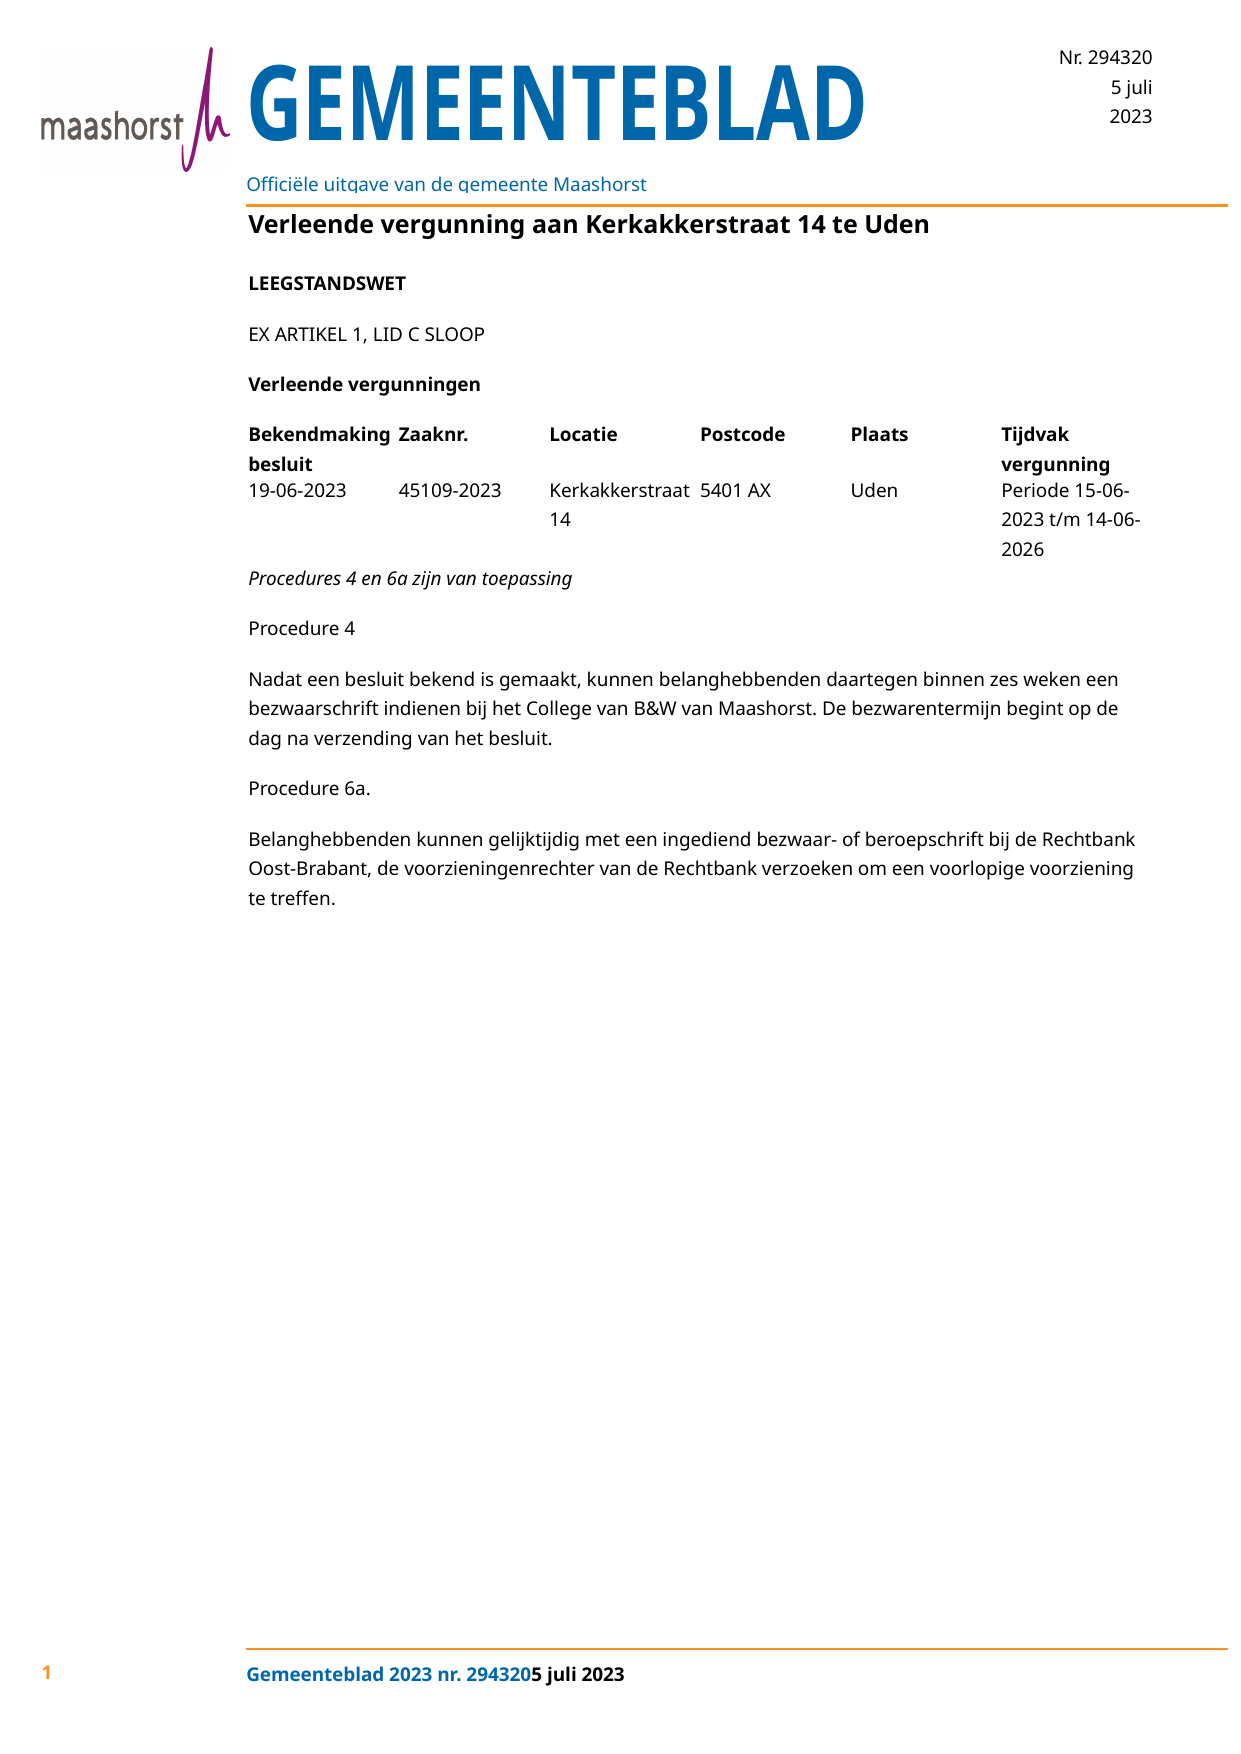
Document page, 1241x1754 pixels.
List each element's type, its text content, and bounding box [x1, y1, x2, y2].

text Verleende vergunningen [248, 371, 1152, 397]
picture [41, 47, 231, 172]
table_header Bekendmaking besluit [248, 422, 398, 477]
table_cell Kerkakkerstraat 14 [549, 477, 700, 562]
table_cell Uden [850, 477, 1001, 562]
table_header Postcode [700, 422, 850, 477]
table_cell 45109-2023 [399, 477, 549, 562]
text Belanghebbenden kunnen gelijktijdig met een ingediend bezwaar- of beroepschrift bij de Rechtbank Oost-Brabant, de voorzieningenrechter van de Rechtbank verzoeken om een voorlopige voorziening te treffen. [248, 826, 1152, 911]
table_header Locatie [549, 422, 700, 477]
table_cell Periode 15-06-2023 t/m 14-06-2026 [1001, 477, 1152, 562]
text LEEGSTANDSWET [248, 270, 1152, 296]
text Procedures 4 en 6a zijn van toepassing [248, 565, 1152, 591]
text Nadat een besluit bekend is gemaakt, kunnen belanghebbenden daartegen binnen zes weken een bezwaarschrift indienen bij het College van B&W van Maashorst. De bezwarentermijn begint op de dag na verzending van het besluit. [248, 666, 1152, 751]
table_cell 5401 AX [700, 477, 850, 562]
table_header Tijdvak vergunning [1001, 422, 1152, 477]
text Procedure 6a. [248, 776, 1152, 801]
text EX ARTIKEL 1, LID C SLOOP [248, 321, 1152, 346]
text Verleende vergunning aan Kerkakkerstraat 14 te Uden [248, 207, 1152, 241]
text Procedure 4 [248, 616, 1152, 641]
table_cell 19-06-2023 [248, 477, 398, 562]
table_header Zaaknr. [399, 422, 549, 477]
table_header Plaats [850, 422, 1001, 477]
